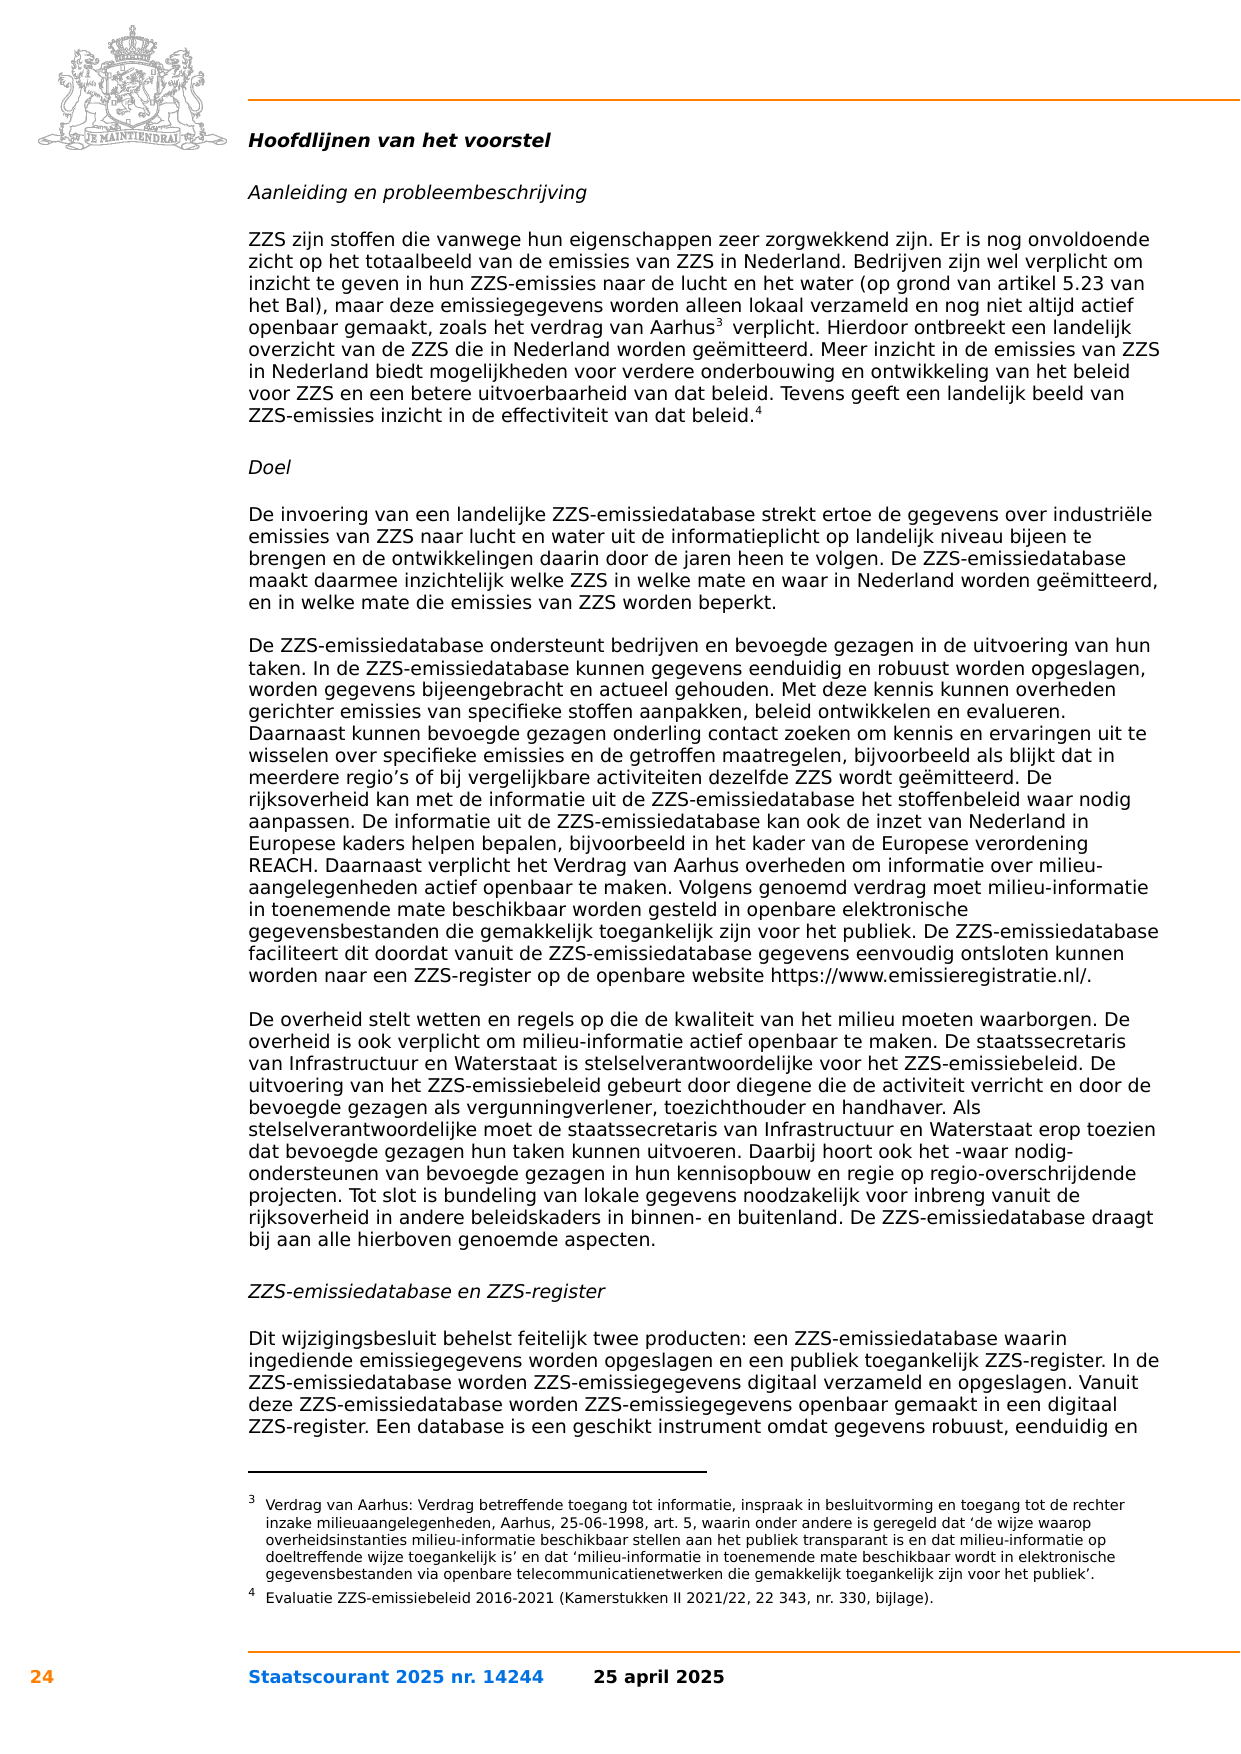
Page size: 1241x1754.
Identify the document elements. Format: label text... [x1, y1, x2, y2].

text Dit wijzigingsbesluit behelst feitelijk twee producten: een ZZS-emissiedatabase waarin ingediende emissiegegevens worden opgeslagen en een publiek toegankelijk ZZS-register. In de ZZS-emissiedatabase worden ZZS-emissiegegevens digitaal verzameld en opgeslagen. Vanuit deze ZZS-emissiedatabase worden ZZS-emissiegegevens openbaar gemaakt in een digitaal ZZS-register. Een database is een geschikt instrument omdat gegevens robuust, eenduidig en [248, 1328, 1163, 1438]
text De invoering van een landelijke ZZS-emissiedatabase strekt ertoe de gegevens over industriële emissies van ZZS naar lucht en water uit de informatieplicht op landelijk niveau bijeen te brengen en de ontwikkelingen daarin door de jaren heen te volgen. De ZZS-emissiedatabase maakt daarmee inzichtelijk welke ZZS in welke mate en waar in Nederland worden geëmitteerd, en in welke mate die emissies van ZZS worden beperkt. [248, 504, 1163, 613]
picture [38, 25, 227, 150]
subtitle Doel [248, 457, 1163, 479]
text De ZZS-emissiedatabase ondersteunt bedrijven en bevoegde gezagen in de uitvoering van hun taken. In de ZZS-emissiedatabase kunnen gegevens eenduidig en robuust worden opgeslagen, worden gegevens bijeengebracht en actueel gehouden. Met deze kennis kunnen overheden gerichter emissies van specifieke stoffen aanpakken, beleid ontwikkelen en evalueren. Daarnaast kunnen bevoegde gezagen onderling contact zoeken om kennis en ervaringen uit te wisselen over specifieke emissies en de getroffen maatregelen, bijvoorbeeld als blijkt dat in meerdere regio’s of bij vergelijkbare activiteiten dezelfde ZZS wordt geëmitteerd. De rijksoverheid kan met de informatie uit de ZZS-emissiedatabase het stoffenbeleid waar nodig aanpassen. De informatie uit de ZZS-emissiedatabase kan ook de inzet van Nederland in Europese kaders helpen bepalen, bijvoorbeeld in het kader van de Europese verordening REACH. Daarnaast verplicht het Verdrag van Aarhus overheden om informatie over milieu-aangelegenheden actief openbaar te maken. Volgens genoemd verdrag moet milieu-informatie in toenemende mate beschikbaar worden gesteld in openbare elektronische gegevensbestanden die gemakkelijk toegankelijk zijn voor het publiek. De ZZS-emissiedatabase faciliteert dit doordat vanuit de ZZS-emissiedatabase gegevens eenvoudig ontsloten kunnen worden naar een ZZS-register op de openbare website https://www.emissieregistratie.nl/. [248, 635, 1163, 987]
subtitle Hoofdlijnen van het voorstel [248, 130, 1163, 152]
text Evaluatie ZZS-emissiebeleid 2016-2021 (Kamerstukken II 2021/22, 22 343, nr. 330, bijlage). [248, 1586, 1163, 1608]
text Verdrag van Aarhus: Verdrag betreffende toegang tot informatie, inspraak in besluitvorming en toegang tot de rechter inzake milieuaangelegenheden, Aarhus, 25-06-1998, art. 5, waarin onder andere is geregeld dat ‘de wijze waarop overheidsinstanties milieu-informatie beschikbaar stellen aan het publiek transparant is en dat milieu-informatie op doeltreffende wijze toegankelijk is’ en dat ‘milieu-informatie in toenemende mate beschikbaar wordt in elektronische gegevensbestanden via openbare telecommunicatienetwerken die gemakkelijk toegankelijk zijn voor het publiek’. [248, 1493, 1163, 1583]
subtitle ZZS-emissiedatabase en ZZS-register [248, 1281, 1163, 1303]
text ZZS zijn stoffen die vanwege hun eigenschappen zeer zorgwekkend zijn. Er is nog onvoldoende zicht op het totaalbeeld van de emissies van ZZS in Nederland. Bedrijven zijn wel verplicht om inzicht te geven in hun ZZS-emissies naar de lucht en het water (op grond van artikel 5.23 van het Bal), maar deze emissiegegevens worden alleen lokaal verzameld en nog niet altijd actief openbaar gemaakt, zoals het verdrag van Aarhus verplicht. Hierdoor ontbreekt een landelijk overzicht van de ZZS die in Nederland worden geëmitteerd. Meer inzicht in de emissies van ZZS in Nederland biedt mogelijkheden voor verdere onderbouwing en ontwikkeling van het beleid voor ZZS en een betere uitvoerbaarheid van dat beleid. Tevens geeft een landelijk beeld van ZZS-emissies inzicht in de effectiviteit van dat beleid. [248, 229, 1163, 427]
subtitle Aanleiding en probleembeschrijving [248, 182, 1163, 204]
text De overheid stelt wetten en regels op die de kwaliteit van het milieu moeten waarborgen. De overheid is ook verplicht om milieu-informatie actief openbaar te maken. De staatssecretaris van Infrastructuur en Waterstaat is stelselverantwoordelijke voor het ZZS-emissiebeleid. De uitvoering van het ZZS-emissiebeleid gebeurt door diegene die de activiteit verricht en door de bevoegde gezagen als vergunningverlener, toezichthouder en handhaver. Als stelselverantwoordelijke moet de staatssecretaris van Infrastructuur en Waterstaat erop toezien dat bevoegde gezagen hun taken kunnen uitvoeren. Daarbij hoort ook het -waar nodig- ondersteunen van bevoegde gezagen in hun kennisopbouw en regie op regio-overschrijdende projecten. Tot slot is bundeling van lokale gegevens noodzakelijk voor inbreng vanuit de rijksoverheid in andere beleidskaders in binnen- en buitenland. De ZZS-emissiedatabase draagt bij aan alle hierboven genoemde aspecten. [248, 1009, 1163, 1251]
